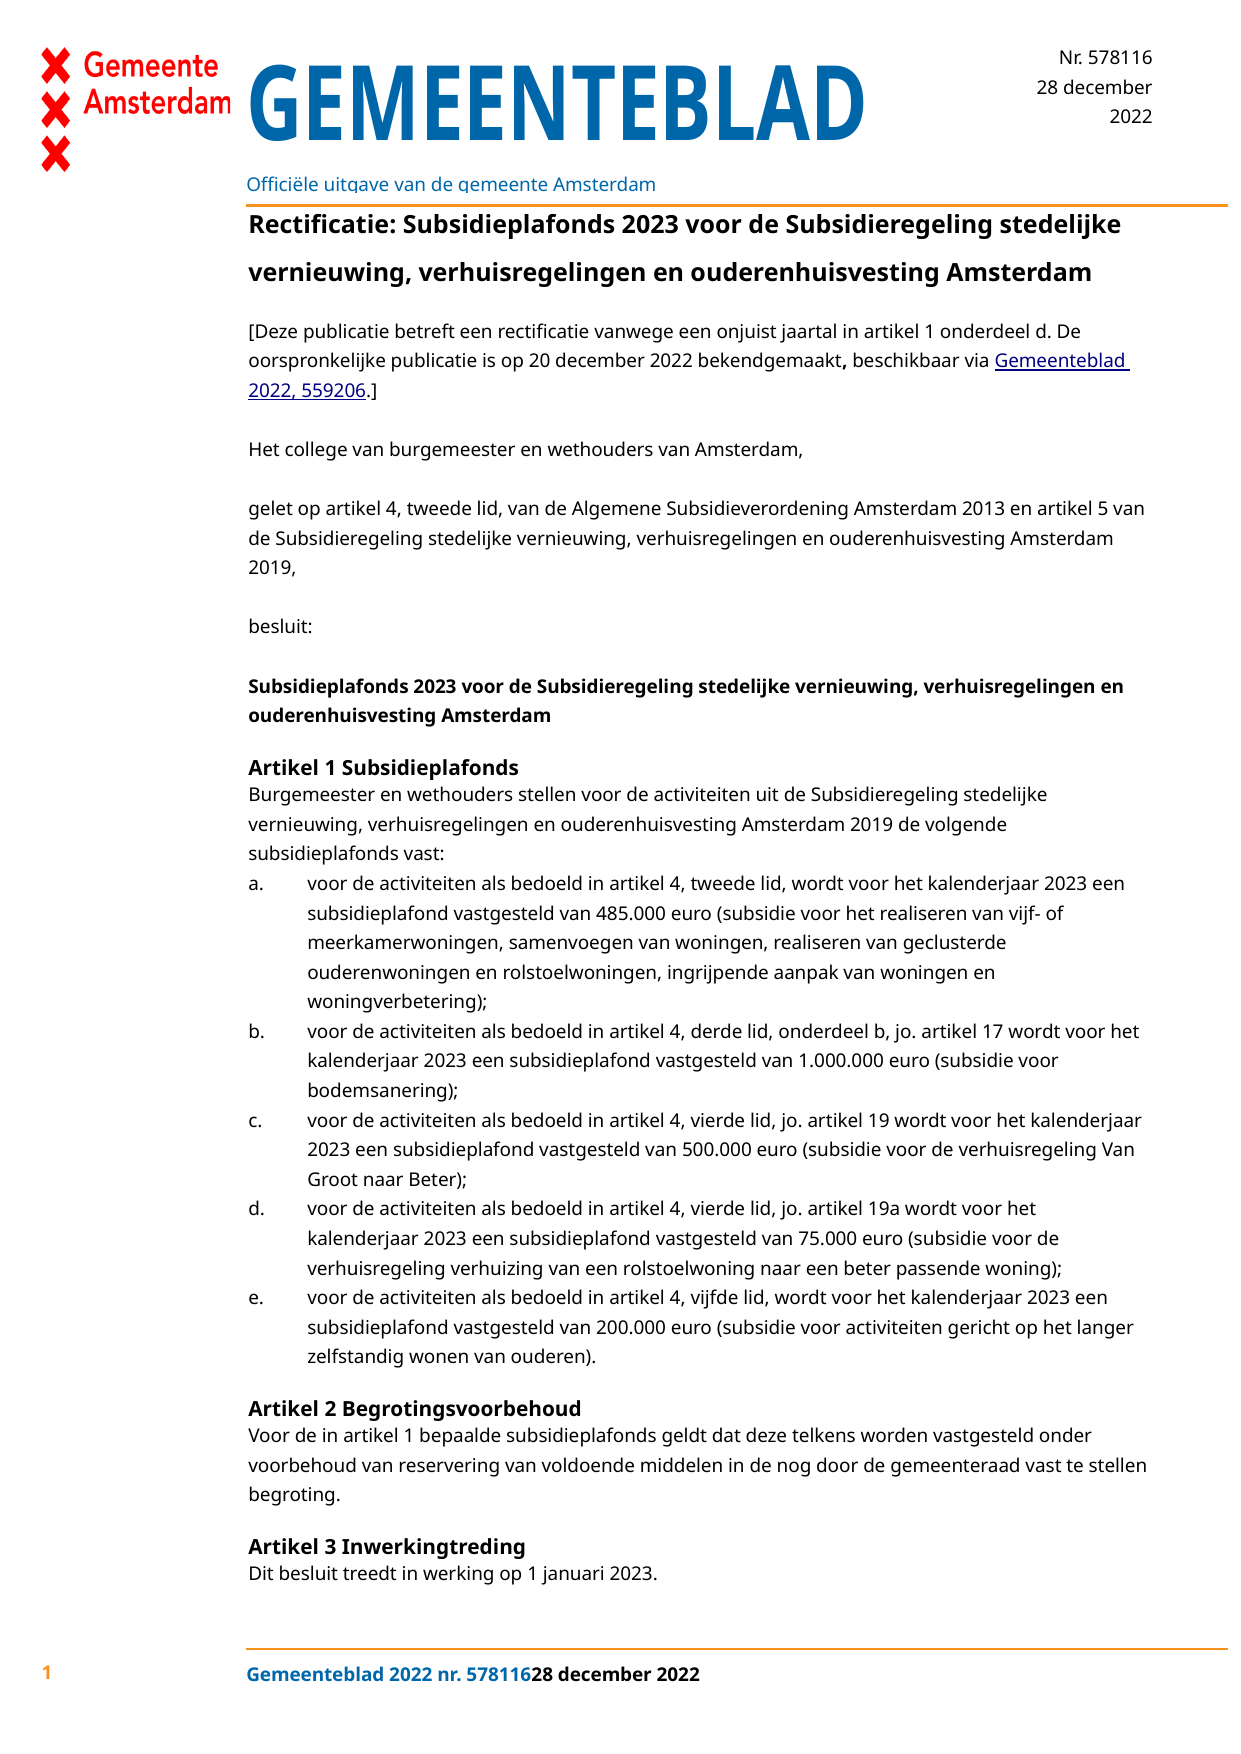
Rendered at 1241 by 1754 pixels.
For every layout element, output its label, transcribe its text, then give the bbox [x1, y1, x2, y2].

list voor de activiteiten als bedoeld in artikel 4, vierde lid, jo. artikel 19a wordt voor het kalenderjaar 2023 een subsidieplafond vastgesteld van 75.000 euro (subsidie voor de verhuisregeling verhuizing van een rolstoelwoning naar een beter passende woning); [248, 1196, 1152, 1280]
text Het college van burgemeester en wethouders van Amsterdam, [248, 436, 1152, 462]
picture [41, 47, 231, 172]
text Rectificatie: Subsidieplafonds 2023 voor de Subsidieregeling stedelijke vernieuwing, verhuisregelingen en ouderenhuisvesting Amsterdam [248, 207, 1152, 288]
list voor de activiteiten als bedoeld in artikel 4, vijfde lid, wordt voor het kalenderjaar 2023 een subsidieplafond vastgesteld van 200.000 euro (subsidie voor activiteiten gericht op het langer zelfstandig wonen van ouderen). [248, 1284, 1152, 1369]
text Artikel 3 Inwerkingtreding [248, 1532, 1152, 1560]
text [Deze publicatie betreft een rectificatie vanwege een onjuist jaartal in artikel 1 onderdeel d. De oorspronkelijke publicatie is op 20 december 2022 bekendgemaakt, beschikbaar via Gemeenteblad 2022, 559206.] [248, 318, 1152, 403]
text Voor de in artikel 1 bepaalde subsidieplafonds geldt dat deze telkens worden vastgesteld onder voorbehoud van reservering van voldoende middelen in de nog door de gemeenteraad vast te stellen begroting. [248, 1422, 1152, 1507]
list voor de activiteiten als bedoeld in artikel 4, vierde lid, jo. artikel 19 wordt voor het kalenderjaar 2023 een subsidieplafond vastgesteld van 500.000 euro (subsidie voor de verhuisregeling Van Groot naar Beter); [248, 1107, 1152, 1192]
list voor de activiteiten als bedoeld in artikel 4, tweede lid, wordt voor het kalenderjaar 2023 een subsidieplafond vastgesteld van 485.000 euro (subsidie voor het realiseren van vijf- of meerkamerwoningen, samenvoegen van woningen, realiseren van geclusterde ouderenwoningen en rolstoelwoningen, ingrijpende aanpak van woningen en woningverbetering); [248, 870, 1152, 1014]
text Artikel 1 Subsidieplafonds [248, 753, 1152, 781]
list voor de activiteiten als bedoeld in artikel 4, derde lid, onderdeel b, jo. artikel 17 wordt voor het kalenderjaar 2023 een subsidieplafond vastgesteld van 1.000.000 euro (subsidie voor bodemsanering); [248, 1018, 1152, 1103]
text Subsidieplafonds 2023 voor de Subsidieregeling stedelijke vernieuwing, verhuisregelingen en ouderenhuisvesting Amsterdam [248, 673, 1152, 728]
text Dit besluit treedt in werking op 1 januari 2023. [248, 1560, 1152, 1586]
text besluit: [248, 614, 1152, 639]
text gelet op artikel 4, tweede lid, van de Algemene Subsidieverordening Amsterdam 2013 en artikel 5 van de Subsidieregeling stedelijke vernieuwing, verhuisregelingen en ouderenhuisvesting Amsterdam 2019, [248, 495, 1152, 580]
text Artikel 2 Begrotingsvoorbehoud [248, 1394, 1152, 1422]
text Burgemeester en wethouders stellen voor de activiteiten uit de Subsidieregeling stedelijke vernieuwing, verhuisregelingen en ouderenhuisvesting Amsterdam 2019 de volgende subsidieplafonds vast: [248, 781, 1152, 866]
